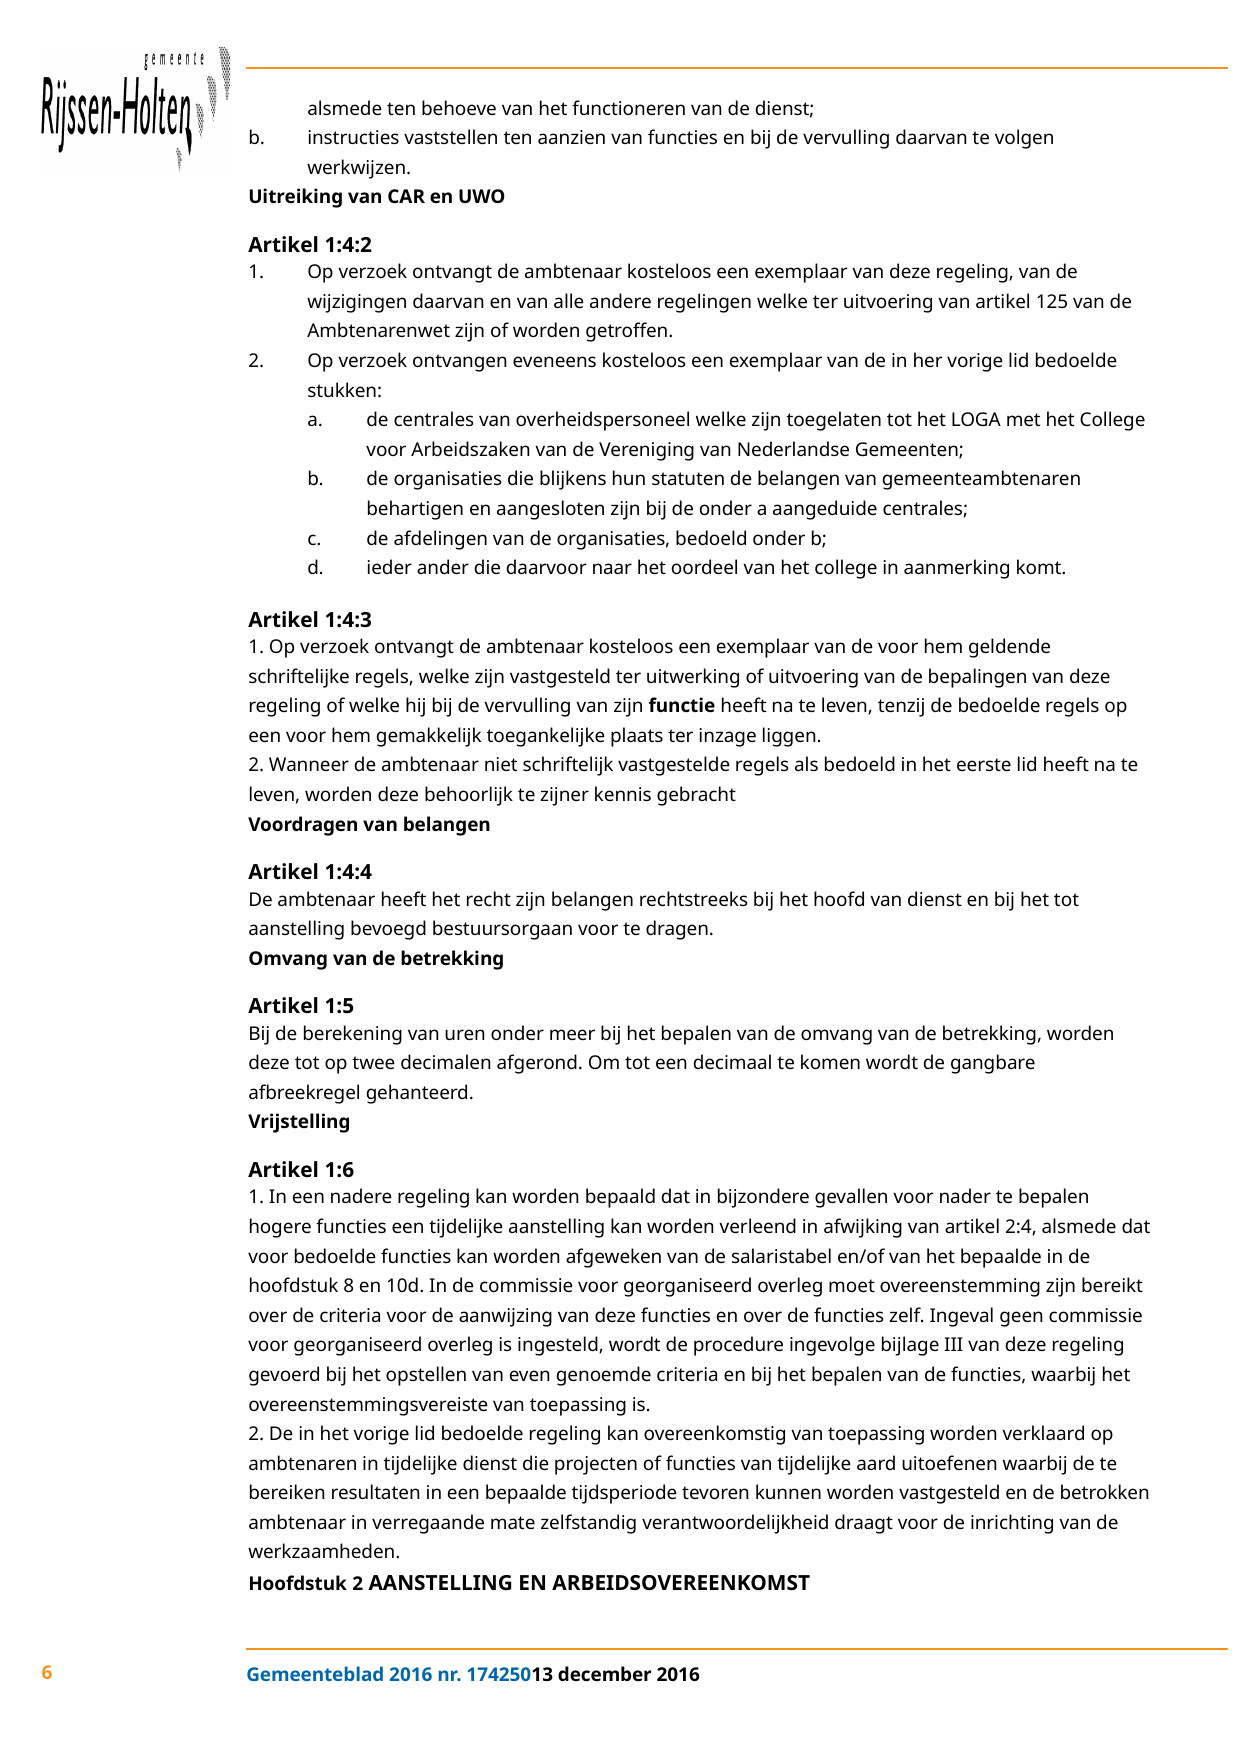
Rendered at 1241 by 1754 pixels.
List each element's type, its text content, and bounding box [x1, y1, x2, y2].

list de organisaties die blijkens hun statuten de belangen van gemeenteambtenaren behartigen en aangesloten zijn bij de onder a aangeduide centrales; [307, 466, 1152, 521]
text De ambtenaar heeft het recht zijn belangen rechtstreeks bij het hoofd van dienst en bij het tot aanstelling bevoegd bestuursorgaan voor te dragen. [248, 886, 1152, 941]
text Voordragen van belangen [248, 811, 1152, 836]
list ieder ander die daarvoor naar het oordeel van het college in aanmerking komt. [307, 554, 1152, 580]
text Omvang van de betrekking [248, 945, 1152, 971]
list Op verzoek ontvangen eveneens kosteloos een exemplaar van de in her vorige lid bedoelde stukken: [248, 347, 1152, 403]
text 2. De in het vorige lid bedoelde regeling kan overeenkomstig van toepassing worden verklaard op ambtenaren in tijdelijke dienst die projecten of functies van tijdelijke aard uitoefenen waarbij de te bereiken resultaten in een bepaalde tijdsperiode tevoren kunnen worden vastgesteld en de betrokken ambtenaar in verregaande mate zelfstandig verantwoordelijkheid draagt voor de inrichting van de werkzaamheden. [248, 1420, 1152, 1564]
text Artikel 1:5 [248, 991, 1152, 1020]
text Uitreiking van CAR en UWO [248, 183, 1152, 209]
list alsmede ten behoeve van het functioneren van de dienst; [248, 95, 1152, 121]
text 2. Wanneer de ambtenaar niet schriftelijk vastgestelde regels als bedoeld in het eerste lid heeft na te leven, worden deze behoorlijk te zijner kennis gebracht [248, 752, 1152, 807]
text Bij de berekening van uren onder meer bij het bepalen van de omvang van de betrekking, worden deze tot op twee decimalen afgerond. Om tot een decimaal te komen wordt de gangbare afbreekregel gehanteerd. [248, 1020, 1152, 1105]
text Artikel 1:4:3 [248, 605, 1152, 633]
text 1. In een nadere regeling kan worden bepaald dat in bijzondere gevallen voor nader te bepalen hogere functies een tijdelijke aanstelling kan worden verleend in afwijking van artikel 2:4, alsmede dat voor bedoelde functies kan worden afgeweken van de salaristabel en/of van het bepaalde in de hoofdstuk 8 en 10d. In de commissie voor georganiseerd overleg moet overeenstemming zijn bereikt over de criteria voor de aanwijzing van deze functies en over de functies zelf. Ingeval geen commissie voor georganiseerd overleg is ingesteld, wordt de procedure ingevolge bijlage III van deze regeling gevoerd bij het opstellen van even genoemde criteria en bij het bepalen van de functies, waarbij het overeenstemmingsvereiste van toepassing is. [248, 1184, 1152, 1416]
text Vrijstelling [248, 1109, 1152, 1134]
list de centrales van overheidspersoneel welke zijn toegelaten tot het LOGA met het College voor Arbeidszaken van de Vereniging van Nederlandse Gemeenten; [307, 406, 1152, 462]
text Hoofdstuk 2 AANSTELLING EN ARBEIDSOVEREENKOMST [248, 1568, 1152, 1597]
list instructies vaststellen ten aanzien van functies en bij de vervulling daarvan te volgen werkwijzen. [248, 124, 1152, 180]
text Artikel 1:4:2 [248, 230, 1152, 258]
text 1. Op verzoek ontvangt de ambtenaar kosteloos een exemplaar van de voor hem geldende schriftelijke regels, welke zijn vastgesteld ter uitwerking of uitvoering van de bepalingen van deze regeling of welke hij bij de vervulling van zijn functie heeft na te leven, tenzij de bedoelde regels op een voor hem gemakkelijk toegankelijke plaats ter inzage liggen. [248, 633, 1152, 748]
text Artikel 1:4:4 [248, 857, 1152, 886]
list Op verzoek ontvangt de ambtenaar kosteloos een exemplaar van deze regeling, van de wijzigingen daarvan en van alle andere regelingen welke ter uitvoering van artikel 125 van de Ambtenarenwet zijn of worden getroffen. [248, 258, 1152, 343]
text Artikel 1:6 [248, 1155, 1152, 1184]
list de afdelingen van de organisaties, bedoeld onder b; [307, 525, 1152, 551]
picture [41, 47, 231, 172]
